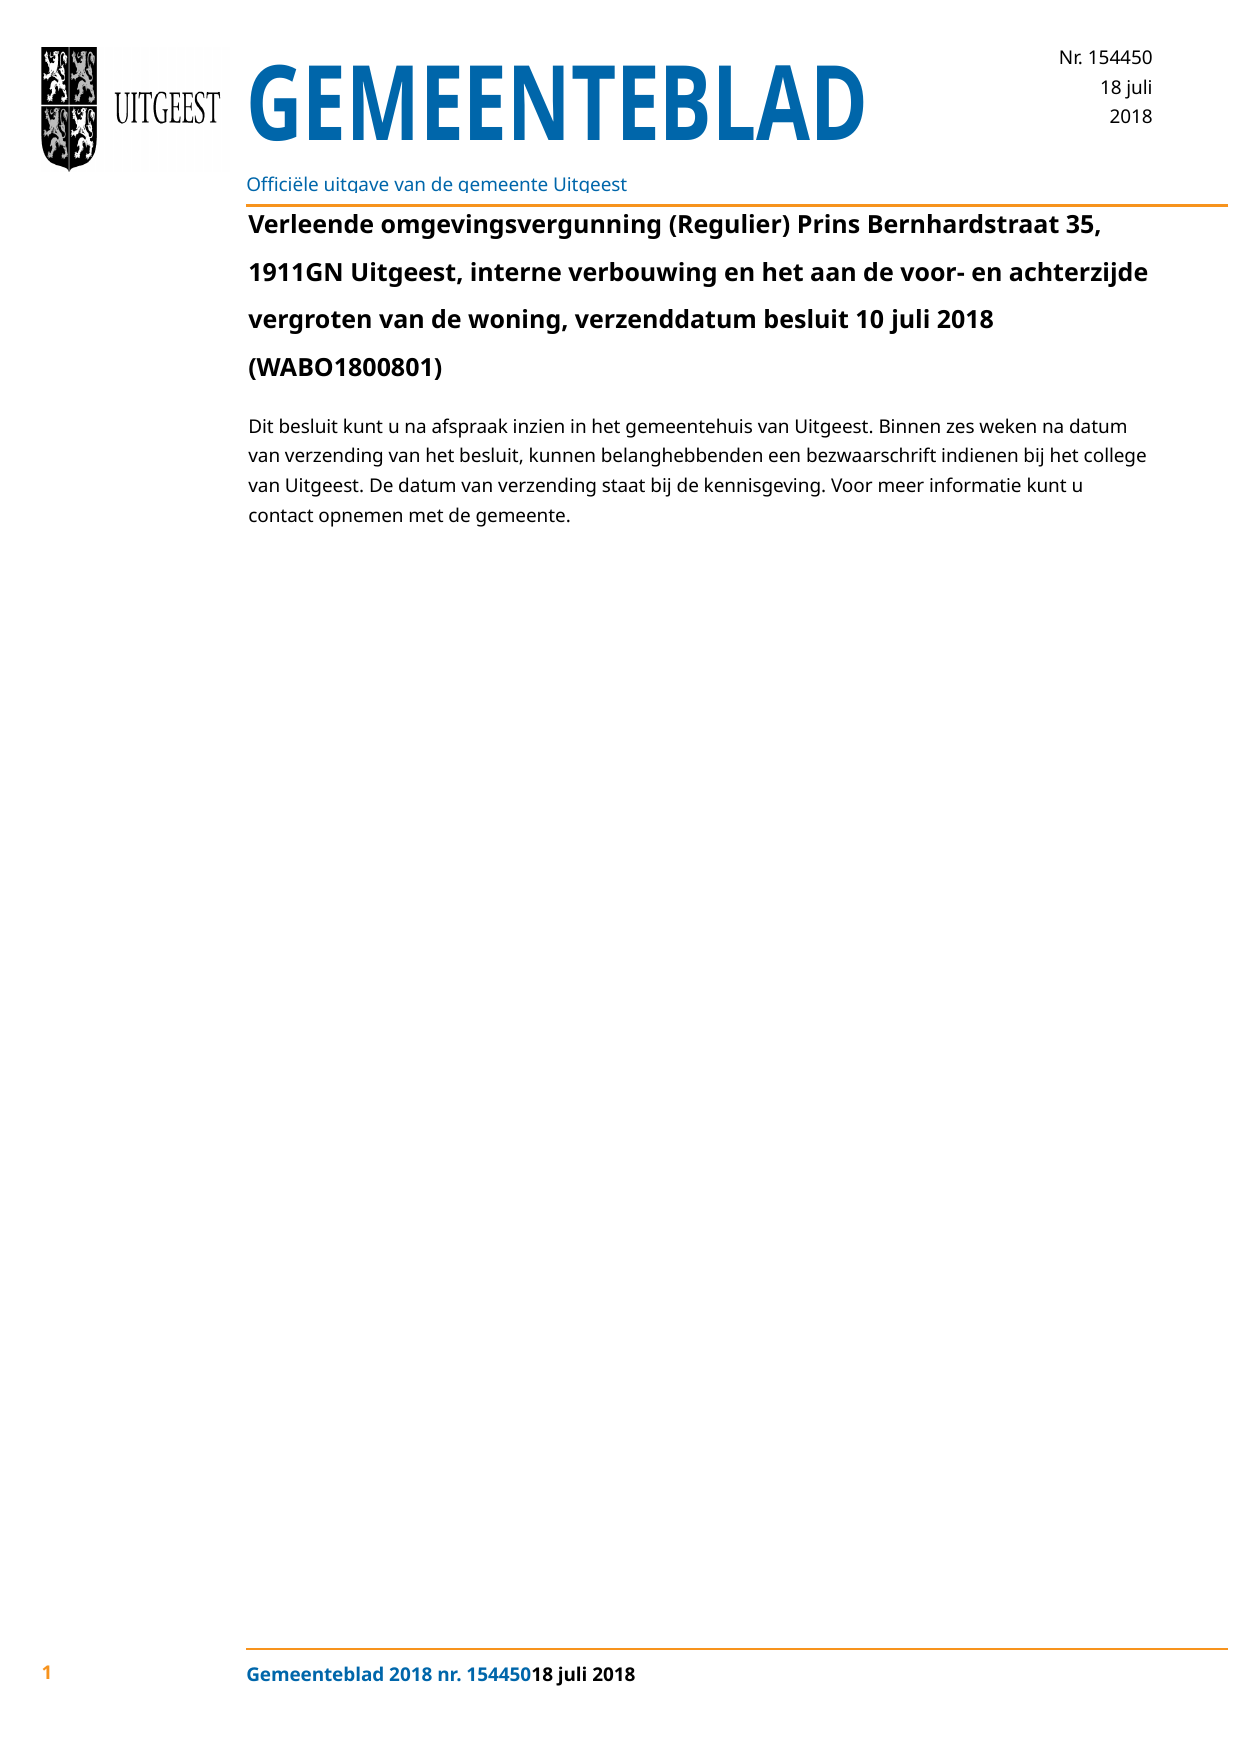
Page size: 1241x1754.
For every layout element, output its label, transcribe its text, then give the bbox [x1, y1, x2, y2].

text Verleende omgevingsvergunning (Regulier) Prins Bernhardstraat 35, 1911GN Uitgeest, interne verbouwing en het aan de voor- en achterzijde vergroten van de woning, verzenddatum besluit 10 juli 2018 (WABO1800801) [248, 207, 1152, 384]
text Dit besluit kunt u na afspraak inzien in het gemeentehuis van Uitgeest. Binnen zes weken na datum van verzending van het besluit, kunnen belanghebbenden een bezwaarschrift indienen bij het college van Uitgeest. De datum van verzending staat bij de kennisgeving. Voor meer informatie kunt u contact opnemen met de gemeente. [248, 413, 1152, 528]
picture [41, 47, 231, 172]
